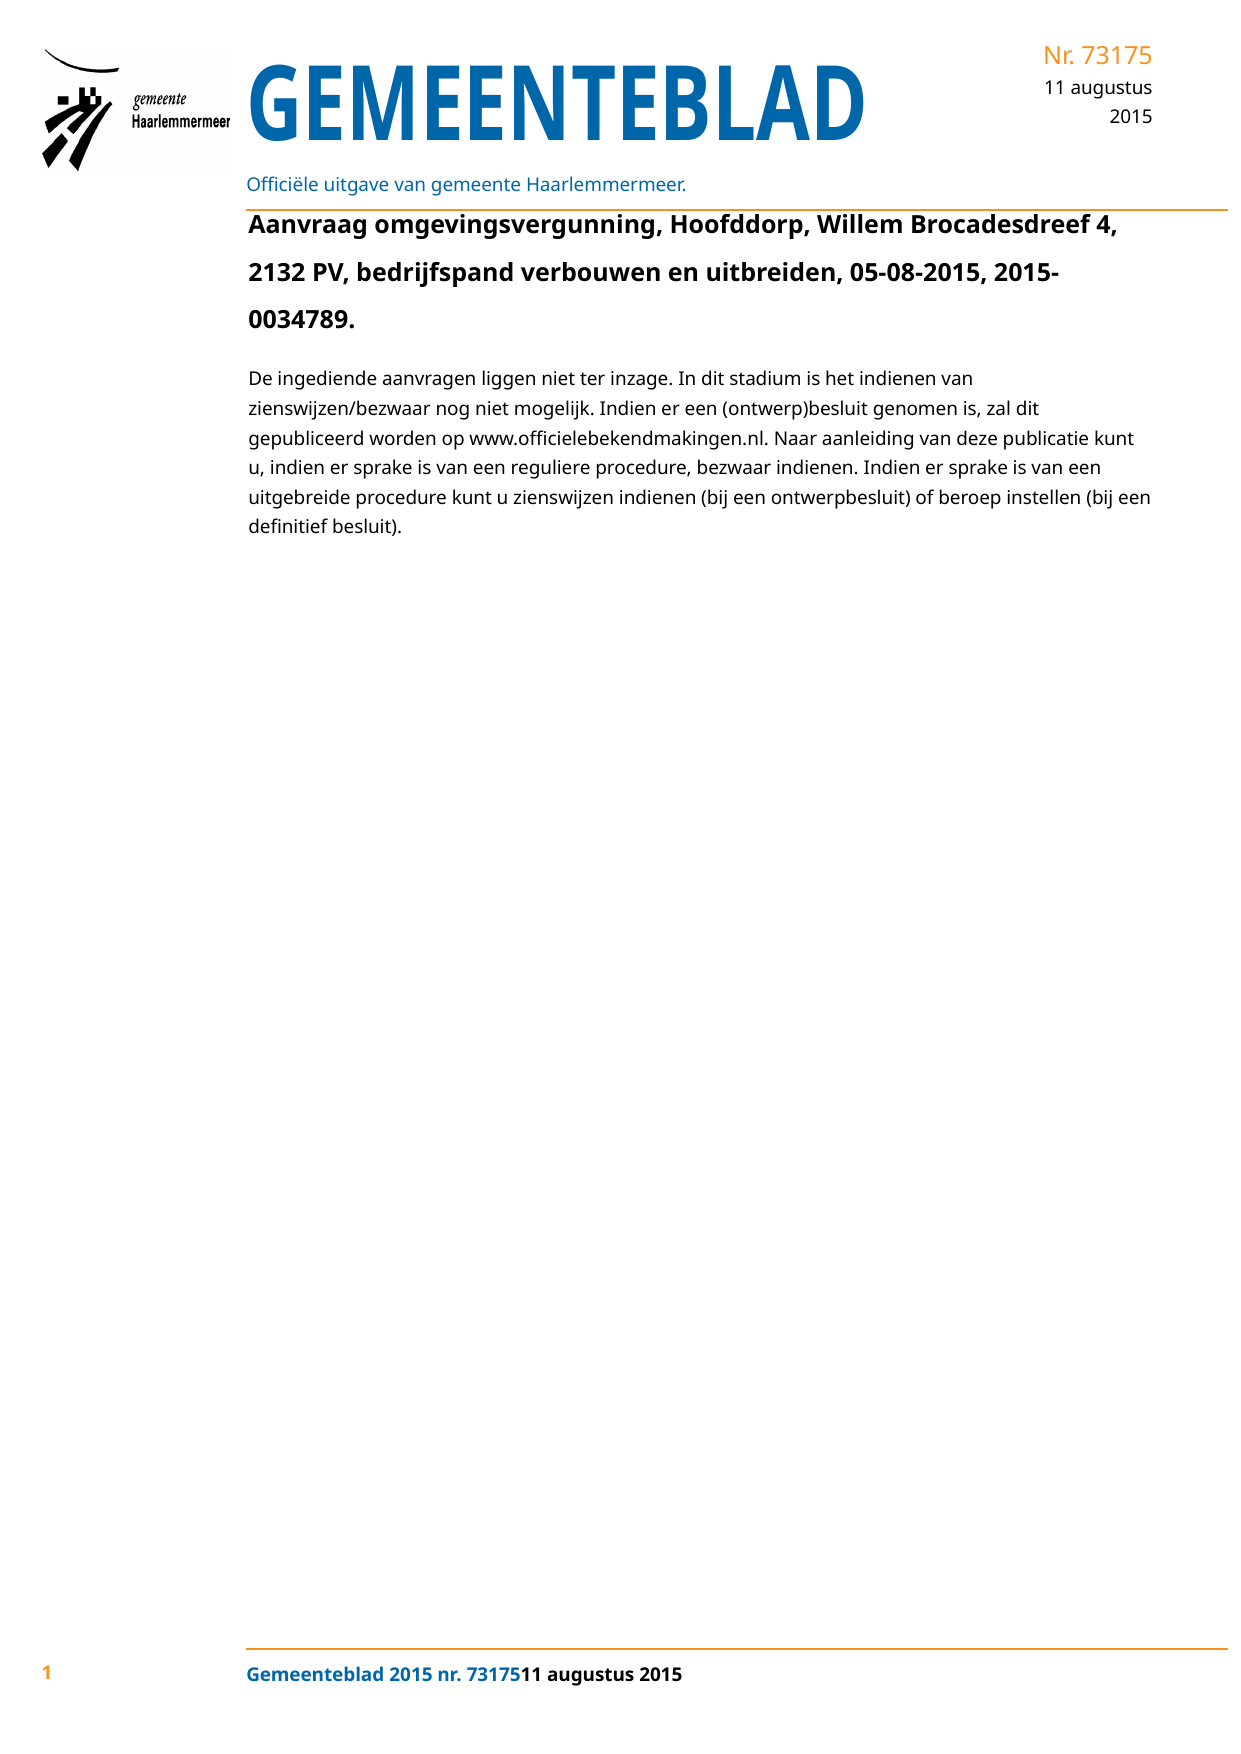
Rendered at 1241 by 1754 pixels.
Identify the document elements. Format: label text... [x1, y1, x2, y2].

picture [41, 47, 231, 172]
text Aanvraag omgevingsvergunning, Hoofddorp, Willem Brocadesdreef 4, 2132 PV, bedrijfspand verbouwen en uitbreiden, 05-08-2015, 2015-0034789. [248, 211, 1152, 336]
text De ingediende aanvragen liggen niet ter inzage. In dit stadium is het indienen van zienswijzen/bezwaar nog niet mogelijk. Indien er een (ontwerp)besluit genomen is, zal dit gepubliceerd worden op www.officielebekendmakingen.nl. Naar aanleiding van deze publicatie kunt u, indien er sprake is van een reguliere procedure, bezwaar indienen. Indien er sprake is van een uitgebreide procedure kunt u zienswijzen indienen (bij een ontwerpbesluit) of beroep instellen (bij een definitief besluit). [248, 366, 1152, 539]
